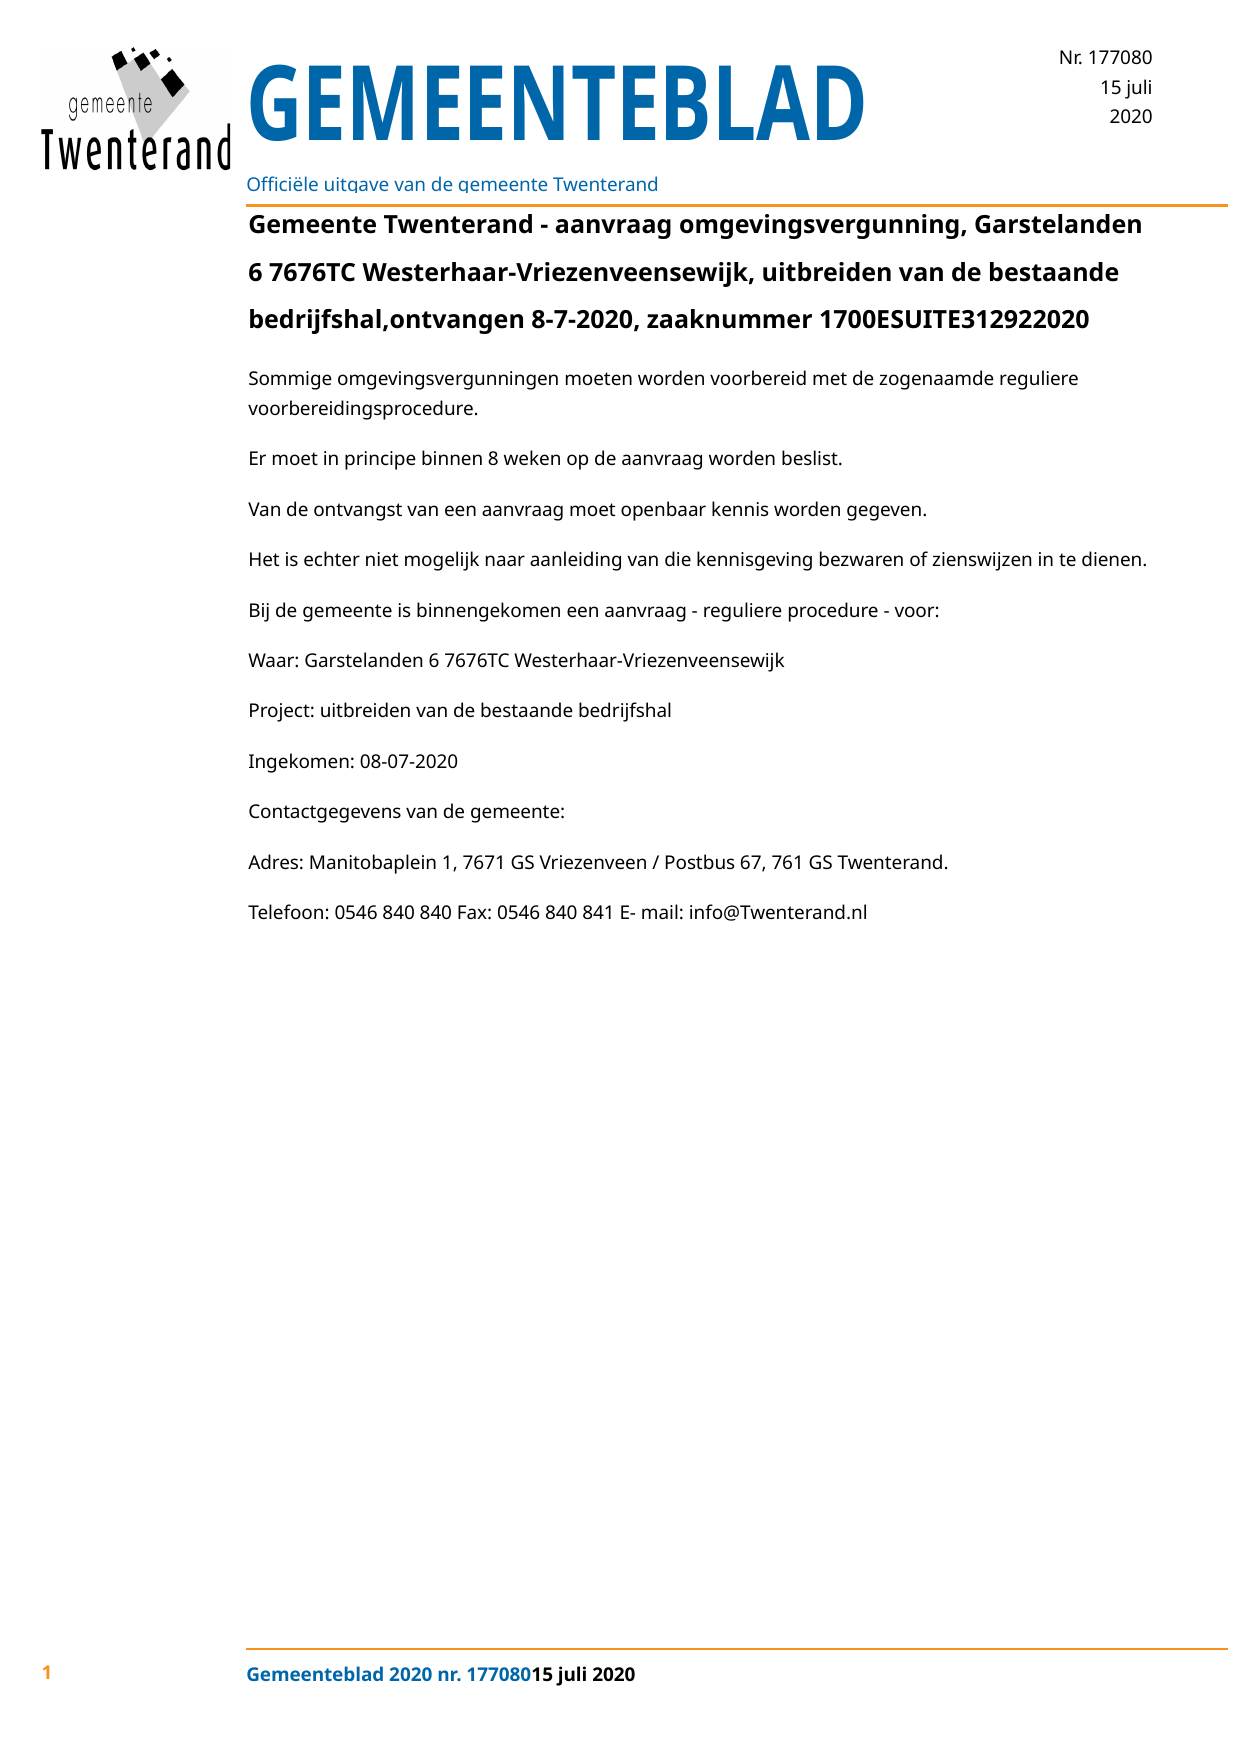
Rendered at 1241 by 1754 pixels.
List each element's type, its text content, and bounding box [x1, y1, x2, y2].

text Telefoon: 0546 840 840 Fax: 0546 840 841 E- mail: info@Twenterand.nl [248, 899, 1152, 925]
text Ingekomen: 08-07-2020 [248, 748, 1152, 774]
text Waar: Garstelanden 6 7676TC Westerhaar-Vriezenveensewijk [248, 647, 1152, 673]
text Van de ontvangst van een aanvraag moet openbaar kennis worden gegeven. [248, 496, 1152, 522]
picture [41, 47, 231, 172]
text Er moet in principe binnen 8 weken op de aanvraag worden beslist. [248, 446, 1152, 471]
text Het is echter niet mogelijk naar aanleiding van die kennisgeving bezwaren of zienswijzen in te dienen. [248, 546, 1152, 572]
text Adres: Manitobaplein 1, 7671 GS Vriezenveen / Postbus 67, 761 GS Twenterand. [248, 849, 1152, 874]
text Bij de gemeente is binnengekomen een aanvraag - reguliere procedure - voor: [248, 597, 1152, 622]
text Gemeente Twenterand - aanvraag omgevingsvergunning, Garstelanden 6 7676TC Westerhaar-Vriezenveensewijk, uitbreiden van de bestaande bedrijfshal,ontvangen 8-7-2020, zaaknummer 1700ESUITE312922020 [248, 207, 1152, 336]
text Contactgegevens van de gemeente: [248, 798, 1152, 824]
text Project: uitbreiden van de bestaande bedrijfshal [248, 698, 1152, 723]
text Sommige omgevingsvergunningen moeten worden voorbereid met de zogenaamde reguliere voorbereidingsprocedure. [248, 366, 1152, 421]
